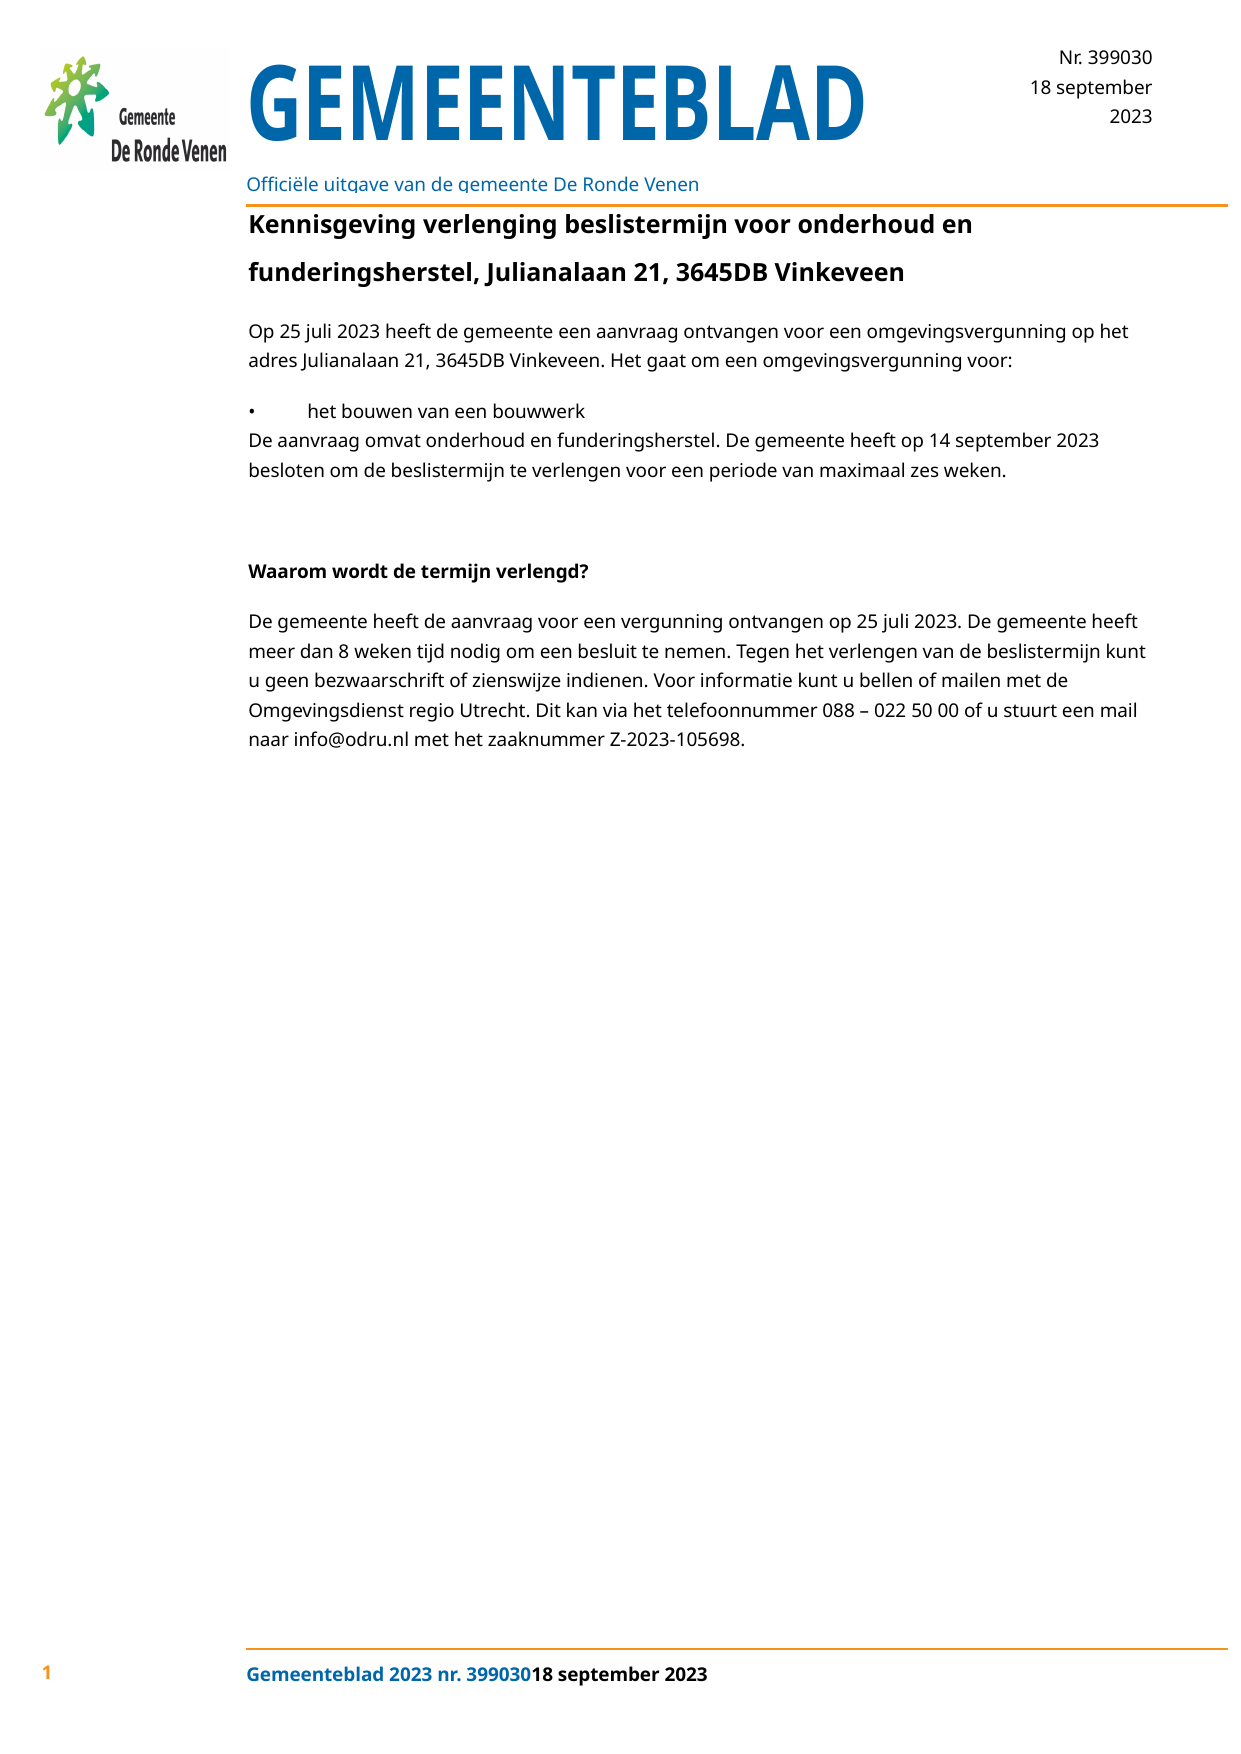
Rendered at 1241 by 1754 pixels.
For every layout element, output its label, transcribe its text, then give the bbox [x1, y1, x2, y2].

text Op 25 juli 2023 heeft de gemeente een aanvraag ontvangen voor een omgevingsvergunning op het adres Julianalaan 21, 3645DB Vinkeveen. Het gaat om een omgevingsvergunning voor: [248, 318, 1152, 373]
text Kennisgeving verlenging beslistermijn voor onderhoud en funderingsherstel, Julianalaan 21, 3645DB Vinkeveen [248, 207, 1152, 288]
list het bouwen van een bouwwerk [248, 398, 1152, 424]
picture [41, 47, 231, 172]
text De gemeente heeft de aanvraag voor een vergunning ontvangen op 25 juli 2023. De gemeente heeft meer dan 8 weken tijd nodig om een besluit te nemen. Tegen het verlengen van de beslistermijn kunt u geen bezwaarschrift of zienswijze indienen. Voor informatie kunt u bellen of mailen met de Omgevingsdienst regio Utrecht. Dit kan via het telefoonnummer 088 – 022 50 00 of u stuurt een mail naar info@odru.nl met het zaaknummer Z-2023-105698. [248, 608, 1152, 752]
text Waarom wordt de termijn verlengd? [248, 558, 1152, 584]
text De aanvraag omvat onderhoud en funderingsherstel. De gemeente heeft op 14 september 2023 besloten om de beslistermijn te verlengen voor een periode van maximaal zes weken. [248, 427, 1152, 483]
